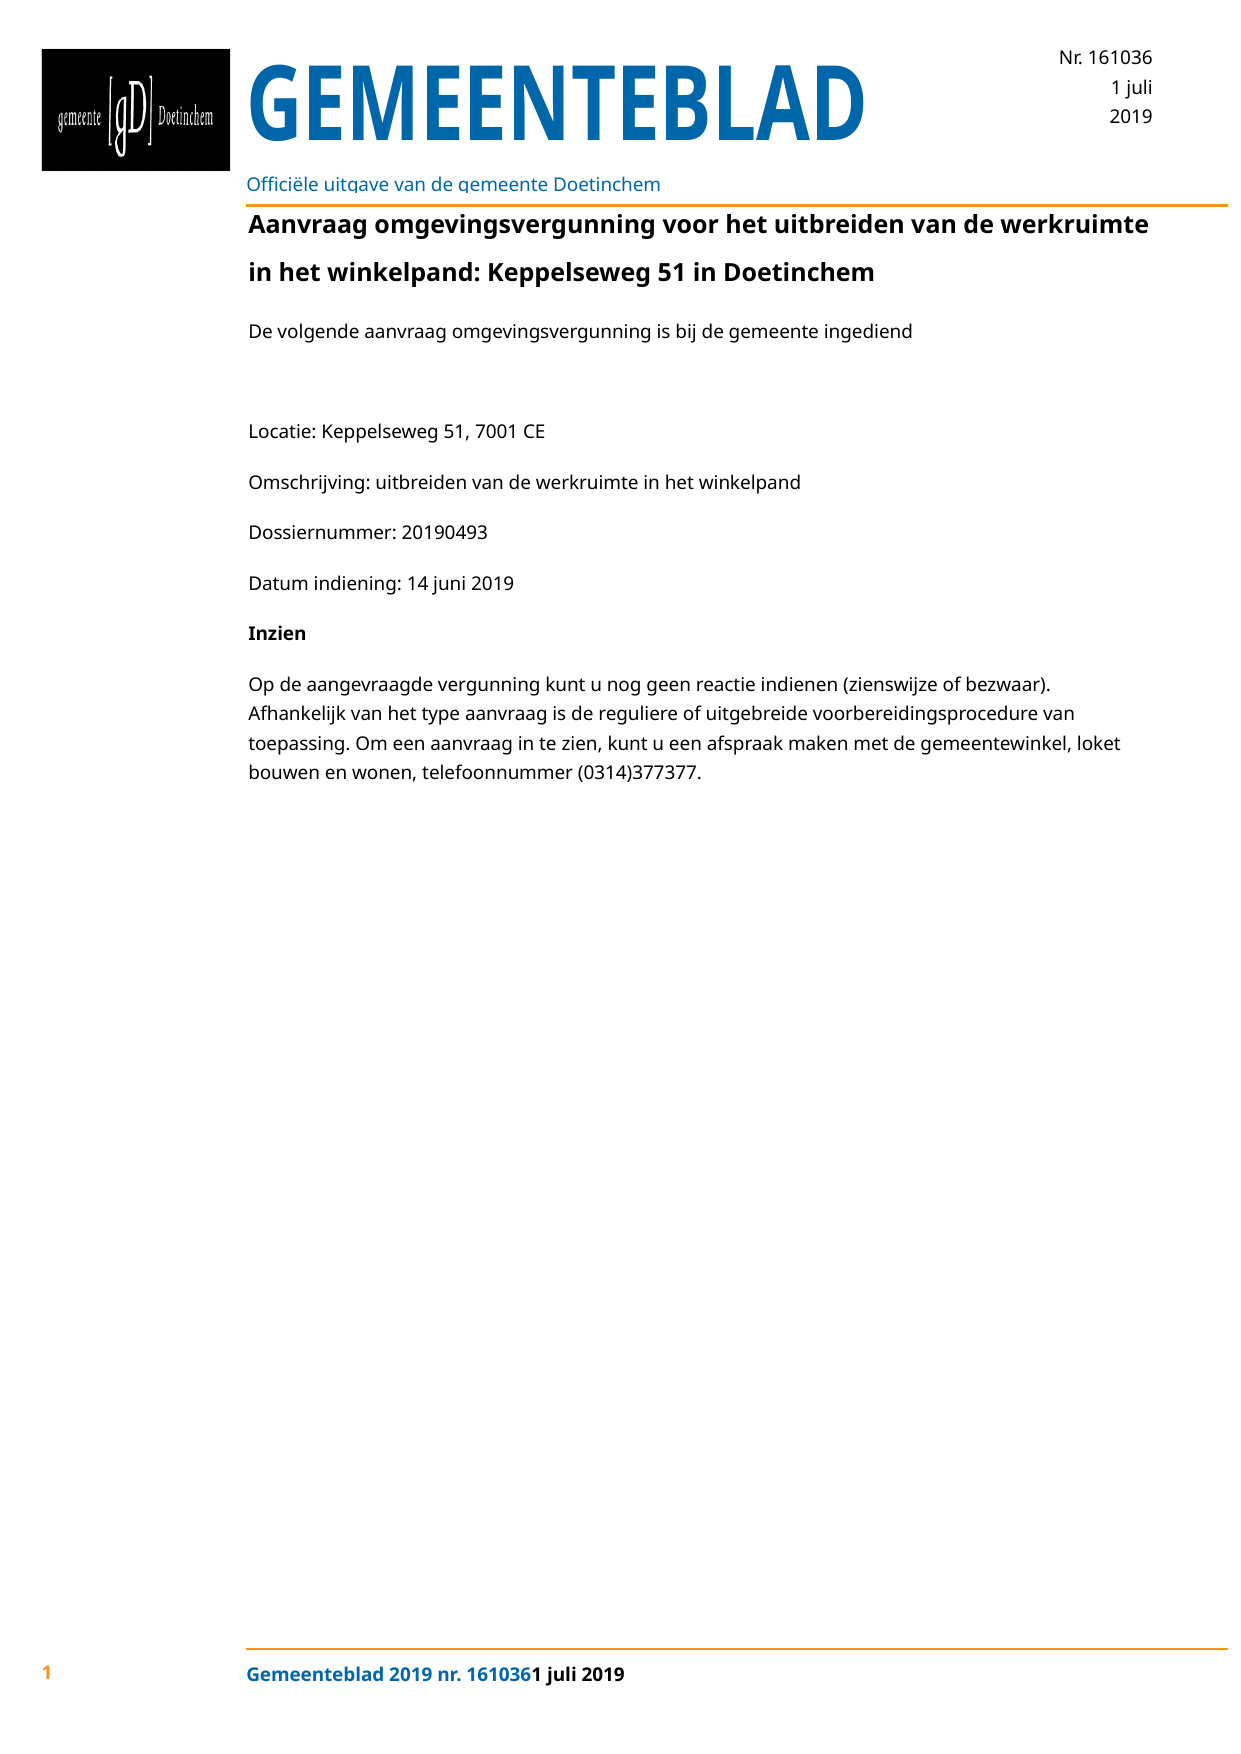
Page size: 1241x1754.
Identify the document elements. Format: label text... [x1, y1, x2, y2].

text De volgende aanvraag omgevingsvergunning is bij de gemeente ingediend [248, 318, 1152, 344]
text Aanvraag omgevingsvergunning voor het uitbreiden van de werkruimte in het winkelpand: Keppelseweg 51 in Doetinchem [248, 207, 1152, 288]
text Omschrijving: uitbreiden van de werkruimte in het winkelpand [248, 469, 1152, 495]
text Inzien [248, 620, 1152, 646]
picture [41, 47, 231, 172]
text Datum indiening: 14 juni 2019 [248, 570, 1152, 596]
text Locatie: Keppelseweg 51, 7001 CE [248, 419, 1152, 444]
text Dossiernummer: 20190493 [248, 519, 1152, 545]
text Op de aangevraagde vergunning kunt u nog geen reactie indienen (zienswijze of bezwaar). Afhankelijk van het type aanvraag is de reguliere of uitgebreide voorbereidingsprocedure van toepassing. Om een aanvraag in te zien, kunt u een afspraak maken met de gemeentewinkel, loket bouwen en wonen, telefoonnummer (0314)377377. [248, 671, 1152, 785]
